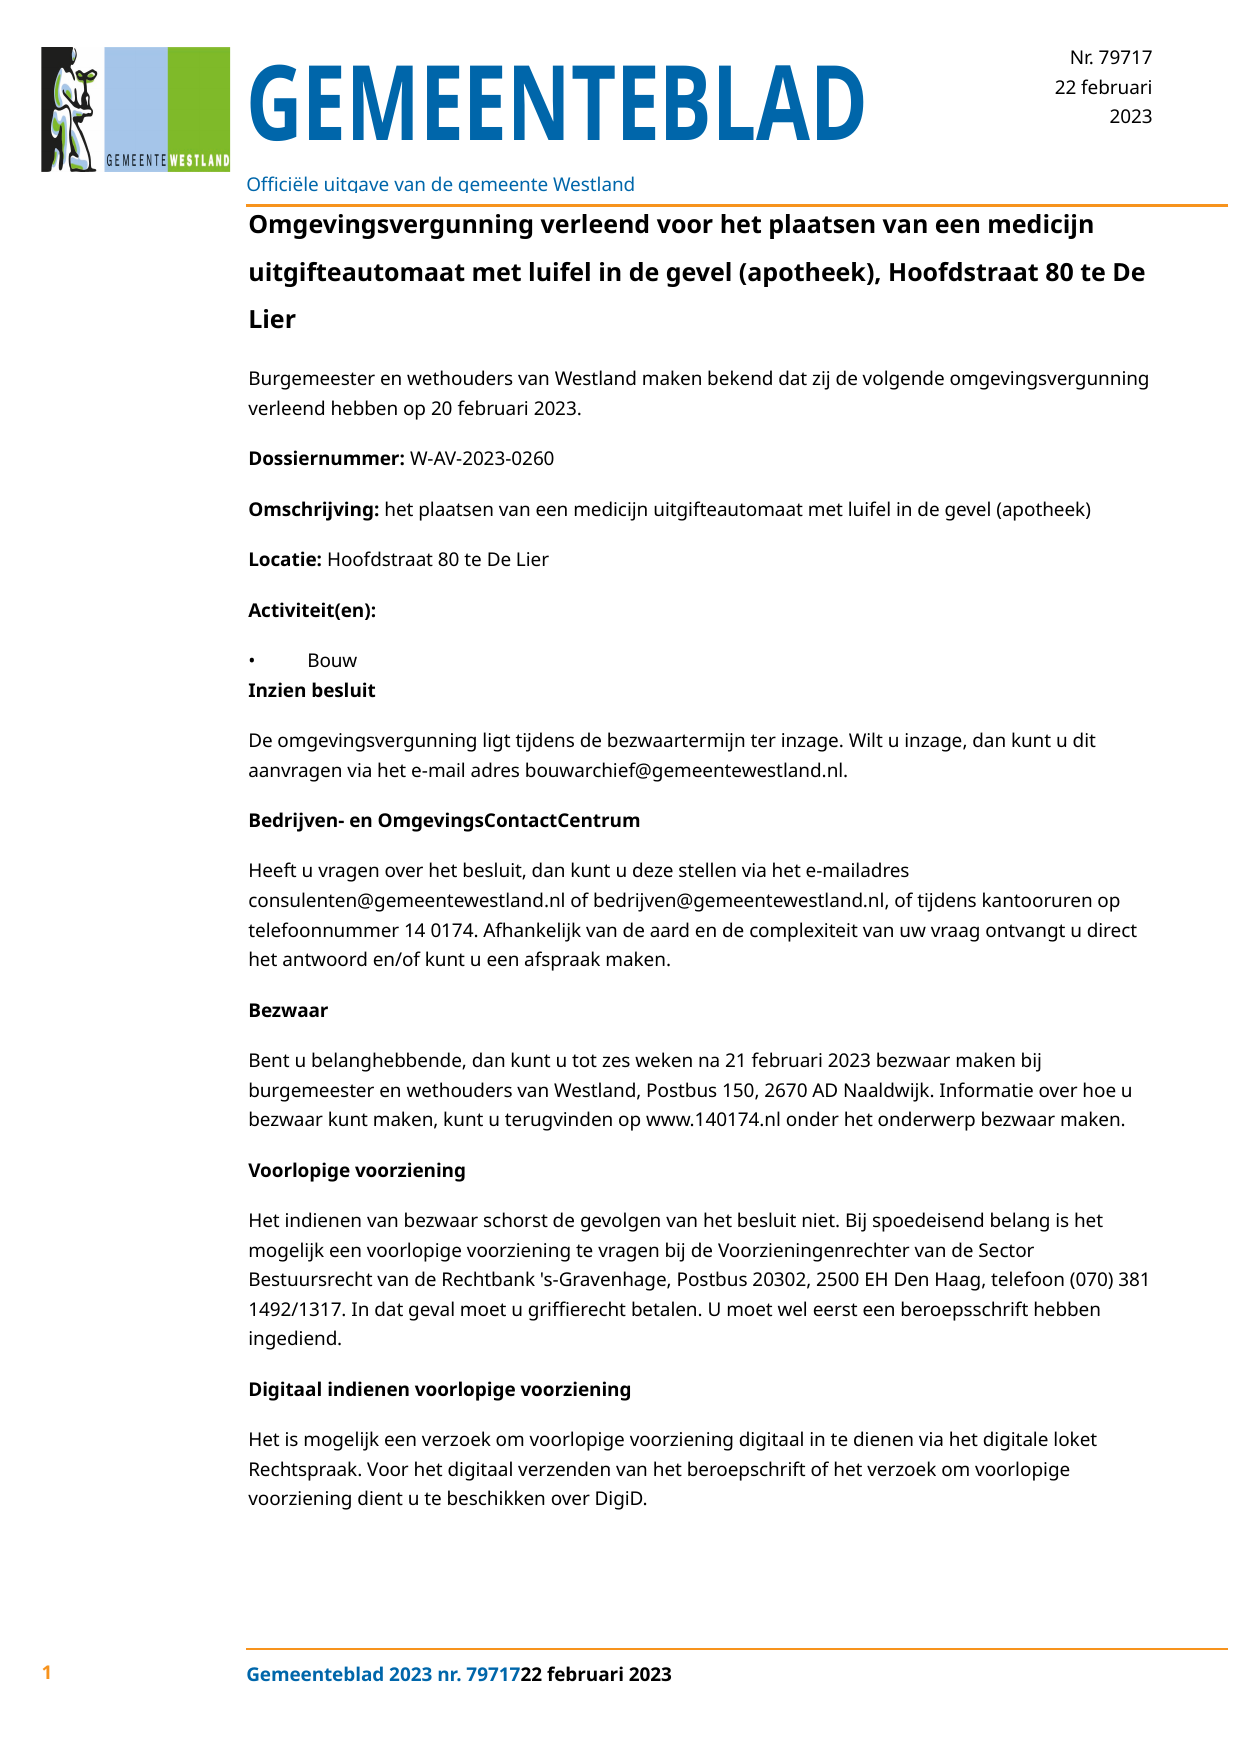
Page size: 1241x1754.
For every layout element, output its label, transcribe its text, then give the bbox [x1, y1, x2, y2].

text De omgevingsvergunning ligt tijdens de bezwaartermijn ter inzage. Wilt u inzage, dan kunt u dit aanvragen via het e-mail adres bouwarchief@gemeentewestland.nl. [248, 727, 1152, 782]
text Het indienen van bezwaar schorst de gevolgen van het besluit niet. Bij spoedeisend belang is het mogelijk een voorlopige voorziening te vragen bij de Voorzieningenrechter van de Sector Bestuursrecht van de Rechtbank 's-Gravenhage, Postbus 20302, 2500 EH Den Haag, telefoon (070) 381 1492/1317. In dat geval moet u griffierecht betalen. U moet wel eerst een beroepsschrift hebben ingediend. [248, 1207, 1152, 1351]
text Dossiernummer: W-AV-2023-0260 [248, 446, 1152, 471]
text Bezwaar [248, 997, 1152, 1022]
text Omgevingsvergunning verleend voor het plaatsen van een medicijn uitgifteautomaat met luifel in de gevel (apotheek), Hoofdstraat 80 te De Lier [248, 207, 1152, 336]
text Locatie: Hoofdstraat 80 te De Lier [248, 546, 1152, 572]
text Bedrijven- en OmgevingsContactCentrum [248, 807, 1152, 833]
list Bouw [248, 647, 1152, 673]
text Omschrijving: het plaatsen van een medicijn uitgifteautomaat met luifel in de gevel (apotheek) [248, 496, 1152, 522]
text Heeft u vragen over het besluit, dan kunt u deze stellen via het e-mailadres consulenten@gemeentewestland.nl of bedrijven@gemeentewestland.nl, of tijdens kantooruren op telefoonnummer 14 0174. Afhankelijk van de aard en de complexiteit van uw vraag ontvangt u direct het antwoord en/of kunt u een afspraak maken. [248, 858, 1152, 972]
text Inzien besluit [248, 677, 1152, 702]
text Het is mogelijk een verzoek om voorlopige voorziening digitaal in te dienen via het digitale loket Rechtspraak. Voor het digitaal verzenden van het beroepschrift of het verzoek om voorlopige voorziening dient u te beschikken over DigiD. [248, 1426, 1152, 1511]
text Activiteit(en): [248, 597, 1152, 622]
picture [41, 47, 231, 172]
text Burgemeester en wethouders van Westland maken bekend dat zij de volgende omgevingsvergunning verleend hebben op 20 februari 2023. [248, 366, 1152, 421]
text Digitaal indienen voorlopige voorziening [248, 1376, 1152, 1402]
text Voorlopige voorziening [248, 1157, 1152, 1182]
text Bent u belanghebbende, dan kunt u tot zes weken na 21 februari 2023 bezwaar maken bij burgemeester en wethouders van Westland, Postbus 150, 2670 AD Naaldwijk. Informatie over hoe u bezwaar kunt maken, kunt u terugvinden op www.140174.nl onder het onderwerp bezwaar maken. [248, 1047, 1152, 1132]
